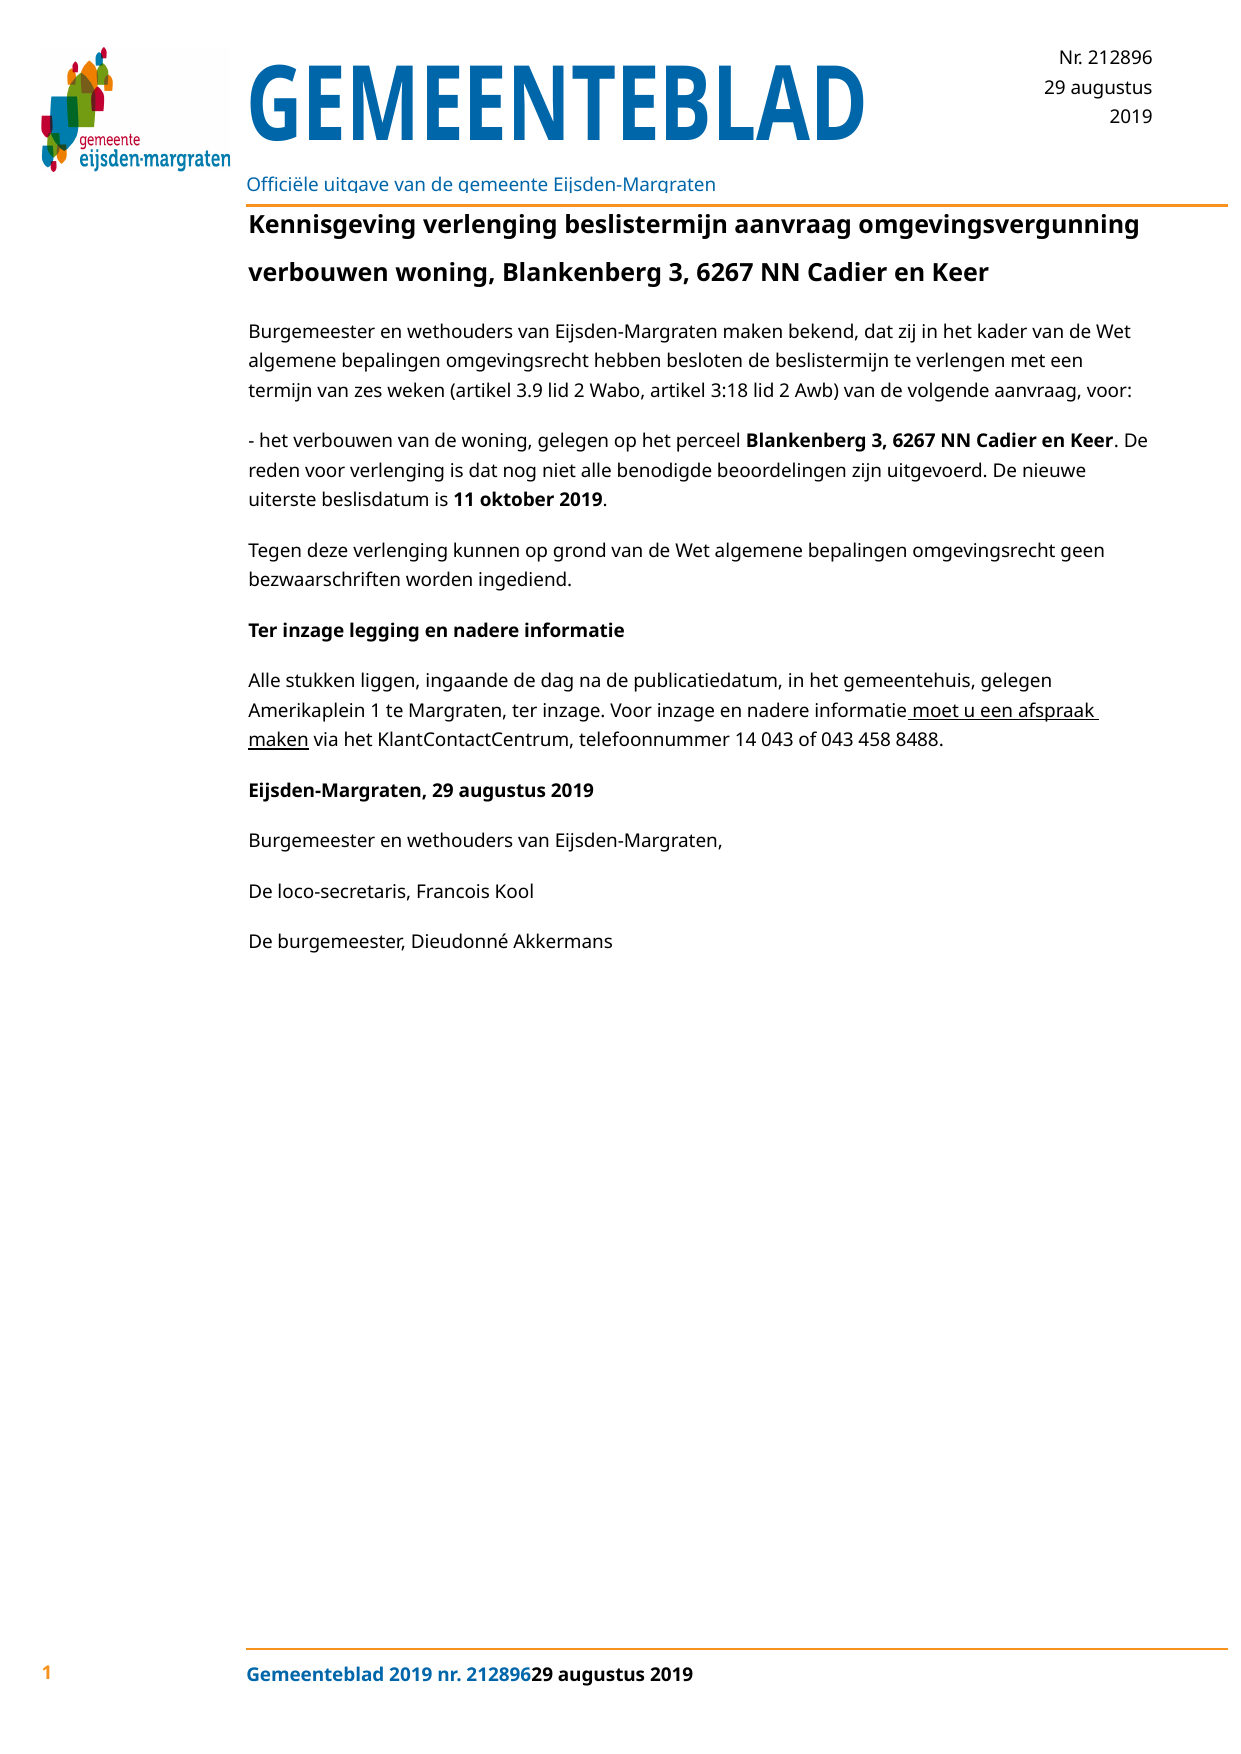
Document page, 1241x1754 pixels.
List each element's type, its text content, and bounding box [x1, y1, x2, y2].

text - het verbouwen van de woning, gelegen op het perceel Blankenberg 3, 6267 NN Cadier en Keer. De reden voor verlenging is dat nog niet alle benodigde beoordelingen zijn uitgevoerd. De nieuwe uiterste beslisdatum is 11 oktober 2019. [248, 427, 1152, 512]
picture [41, 47, 231, 172]
text Kennisgeving verlenging beslistermijn aanvraag omgevingsvergunning verbouwen woning, Blankenberg 3, 6267 NN Cadier en Keer [248, 207, 1152, 288]
text Eijsden-Margraten, 29 augustus 2019 [248, 777, 1152, 803]
text Burgemeester en wethouders van Eijsden-Margraten, [248, 827, 1152, 853]
text Tegen deze verlenging kunnen op grond van de Wet algemene bepalingen omgevingsrecht geen bezwaarschriften worden ingediend. [248, 537, 1152, 592]
text Ter inzage legging en nadere informatie [248, 617, 1152, 643]
text De burgemeester, Dieudonné Akkermans [248, 928, 1152, 954]
text Alle stukken liggen, ingaande de dag na de publicatiedatum, in het gemeentehuis, gelegen Amerikaplein 1 te Margraten, ter inzage. Voor inzage en nadere informatie moet u een afspraak maken via het KlantContactCentrum, telefoonnummer 14 043 of 043 458 8488. [248, 667, 1152, 752]
text Burgemeester en wethouders van Eijsden-Margraten maken bekend, dat zij in het kader van de Wet algemene bepalingen omgevingsrecht hebben besloten de beslistermijn te verlengen met een termijn van zes weken (artikel 3.9 lid 2 Wabo, artikel 3:18 lid 2 Awb) van de volgende aanvraag, voor: [248, 318, 1152, 403]
text De loco-secretaris, Francois Kool [248, 878, 1152, 904]
